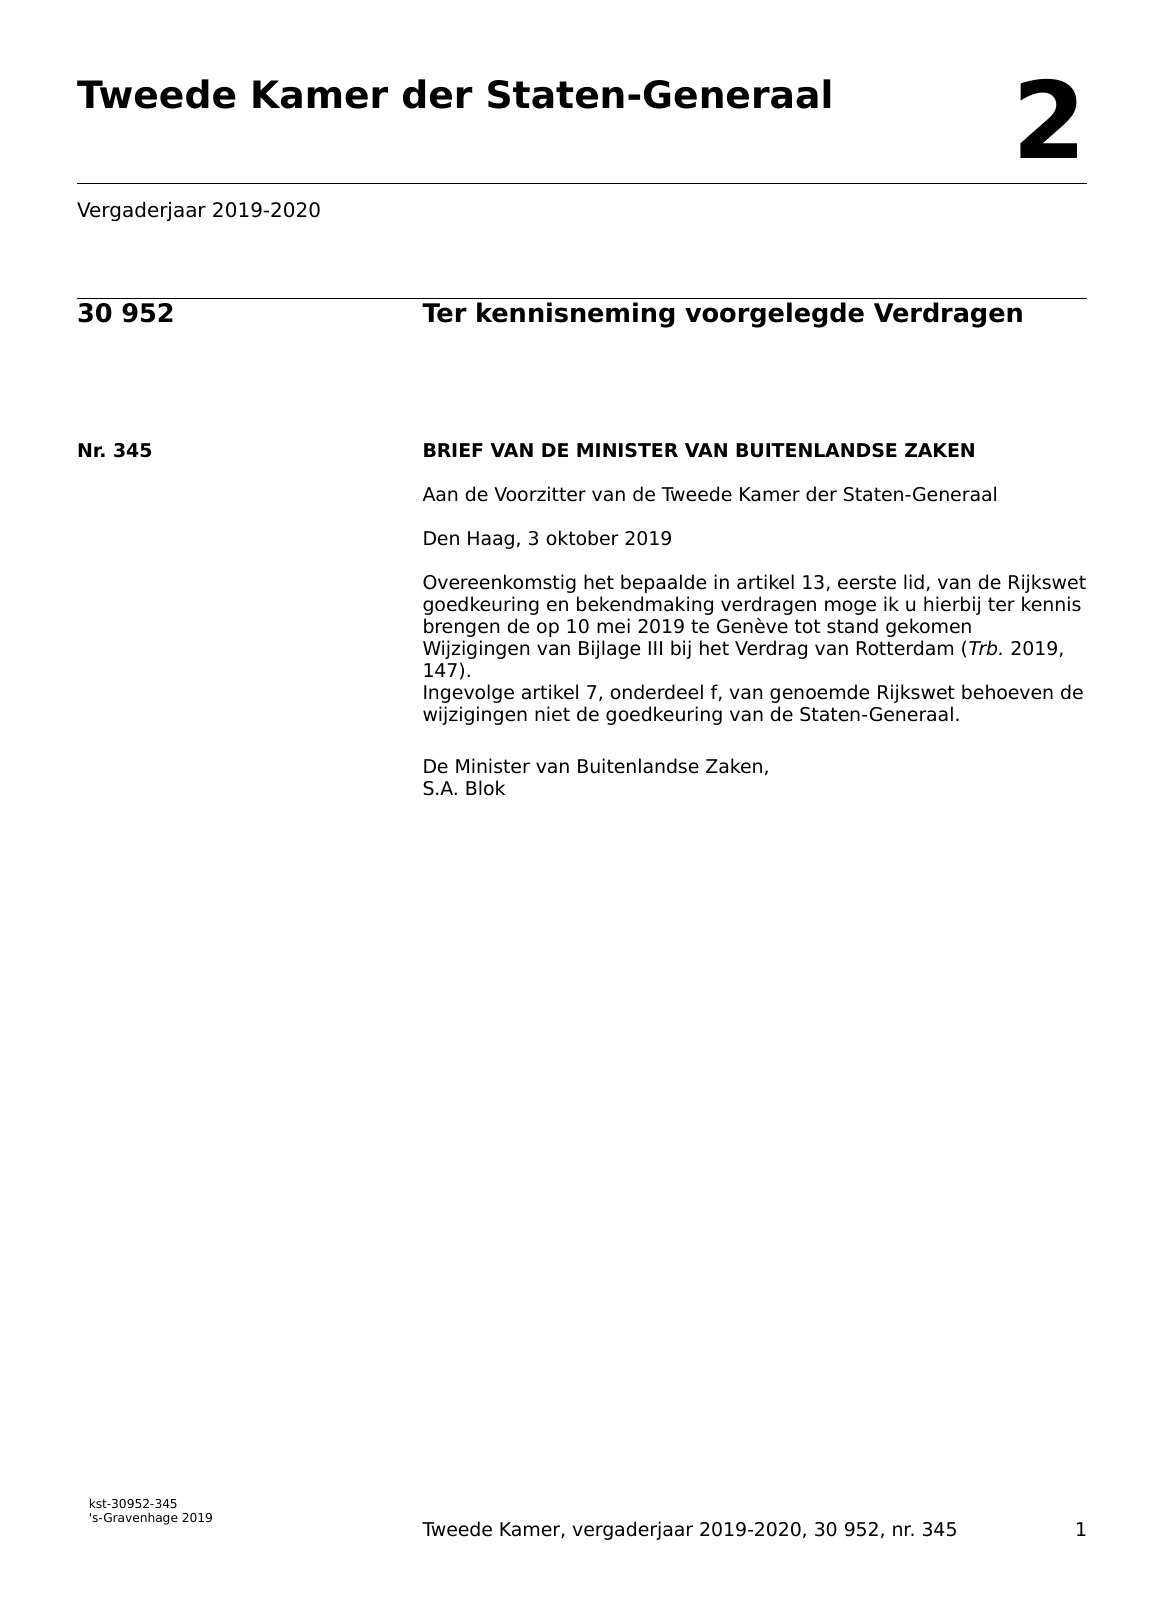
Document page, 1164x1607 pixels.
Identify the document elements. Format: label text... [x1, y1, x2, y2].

text 's-Gravenhage 2019 [88, 1511, 323, 1525]
table_header 2 [886, 59, 1087, 183]
text Den Haag, 3 oktober 2019 [422, 528, 1087, 550]
table_cell Vergaderjaar 2019-2020 [77, 184, 1087, 298]
table_header Tweede Kamer der Staten-Generaal [77, 59, 886, 183]
text kst-30952-345 [88, 1497, 323, 1511]
subtitle Nr. 345 BRIEF VAN DE MINISTER VAN BUITENLANDSE ZAKEN [77, 440, 1087, 462]
text Overeenkomstig het bepaalde in artikel 13, eerste lid, van de Rijkswet goedkeuring en bekendmaking verdragen moge ik u hierbij ter kennis brengen de op 10 mei 2019 te Genève tot stand gekomen Wijzigingen van Bijlage III bij het Verdrag van Rotterdam (Trb. 2019, 147). [422, 572, 1087, 682]
text Aan de Voorzitter van de Tweede Kamer der Staten-Generaal [422, 484, 1087, 506]
text Ingevolge artikel 7, onderdeel f, van genoemde Rijkswet behoeven de wijzigingen niet de goedkeuring van de Staten-Generaal. [422, 682, 1087, 726]
text De Minister van Buitenlandse Zaken, S.A. Blok [422, 756, 1087, 800]
subtitle 30 952 Ter kennisneming voorgelegde Verdragen [77, 299, 1087, 329]
